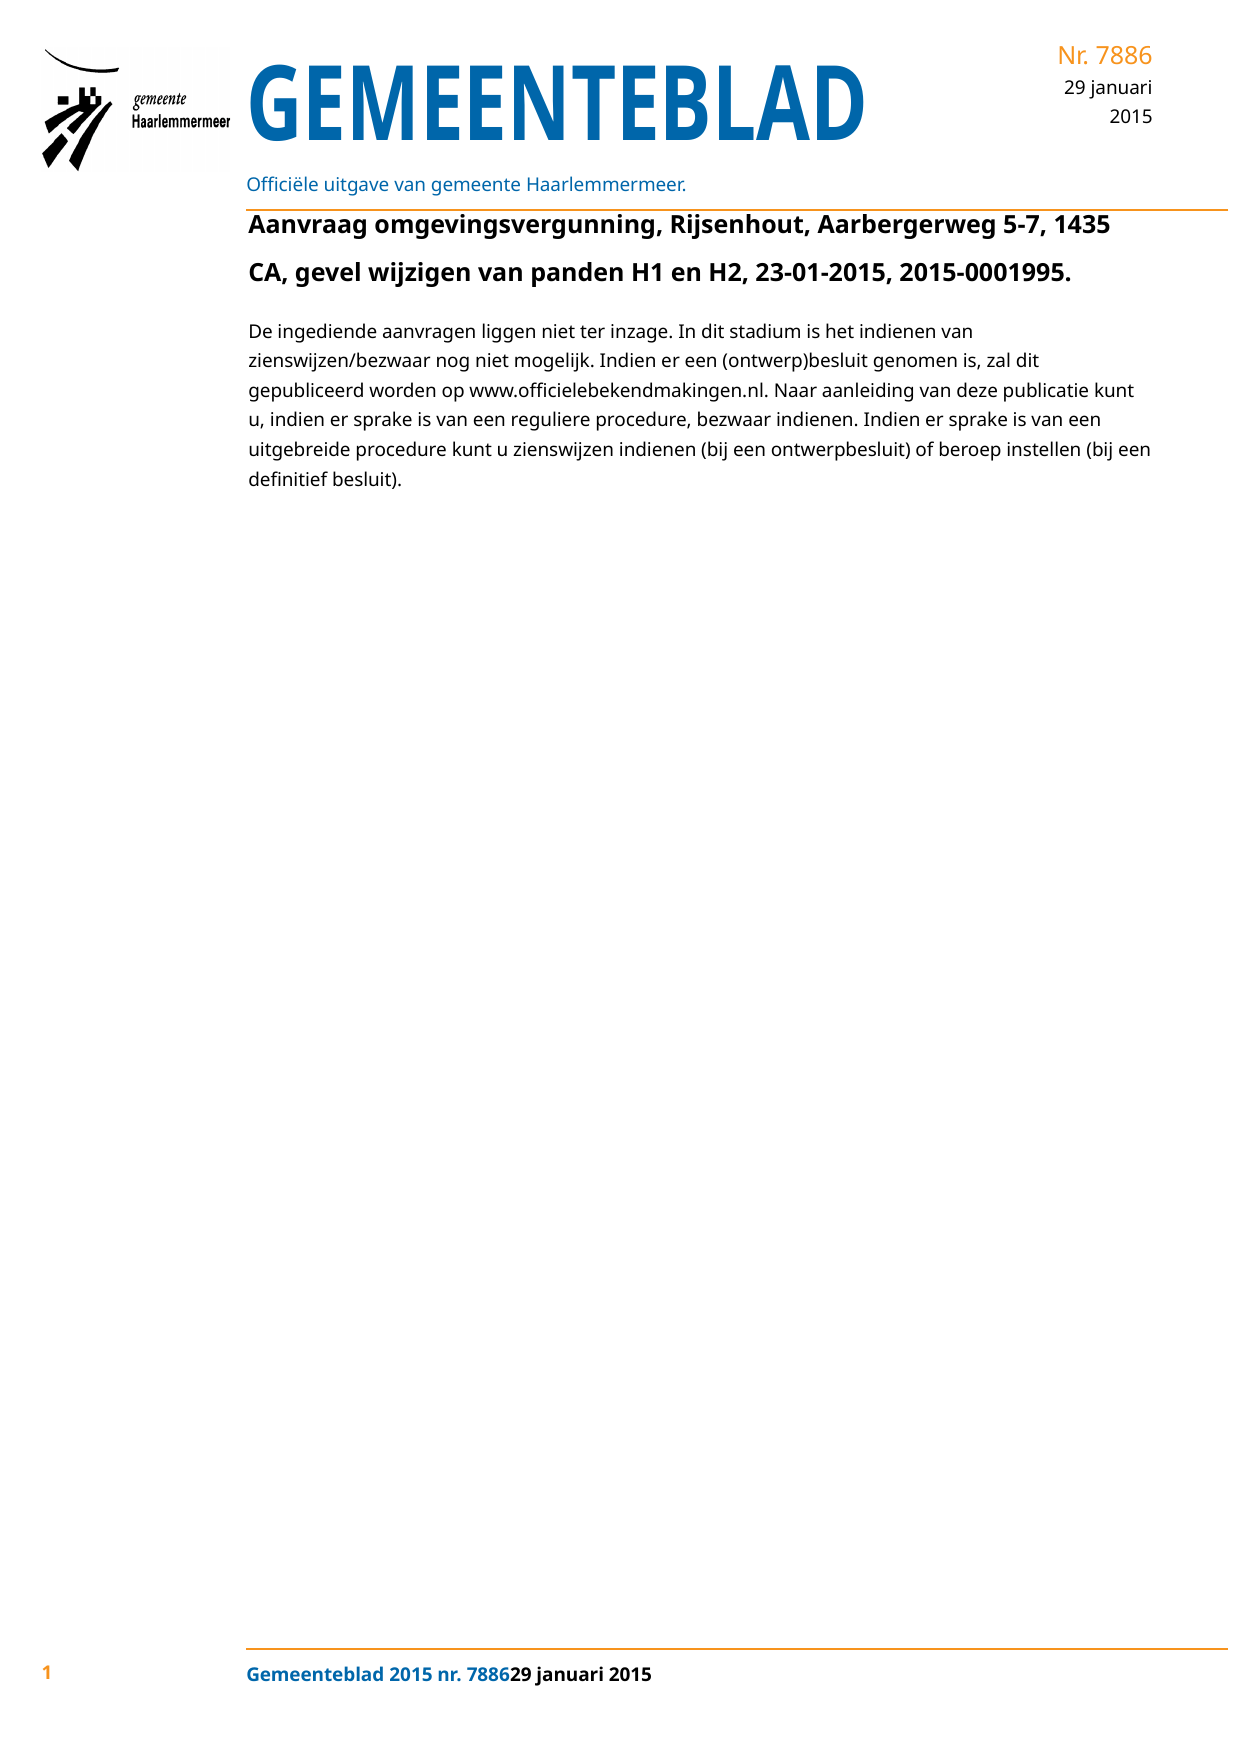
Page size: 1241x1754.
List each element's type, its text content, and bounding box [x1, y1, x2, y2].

text Aanvraag omgevingsvergunning, Rijsenhout, Aarbergerweg 5-7, 1435 CA, gevel wijzigen van panden H1 en H2, 23-01-2015, 2015-0001995. [248, 211, 1152, 288]
text De ingediende aanvragen liggen niet ter inzage. In dit stadium is het indienen van zienswijzen/bezwaar nog niet mogelijk. Indien er een (ontwerp)besluit genomen is, zal dit gepubliceerd worden op www.officielebekendmakingen.nl. Naar aanleiding van deze publicatie kunt u, indien er sprake is van een reguliere procedure, bezwaar indienen. Indien er sprake is van een uitgebreide procedure kunt u zienswijzen indienen (bij een ontwerpbesluit) of beroep instellen (bij een definitief besluit). [248, 318, 1152, 492]
picture [41, 47, 231, 172]
